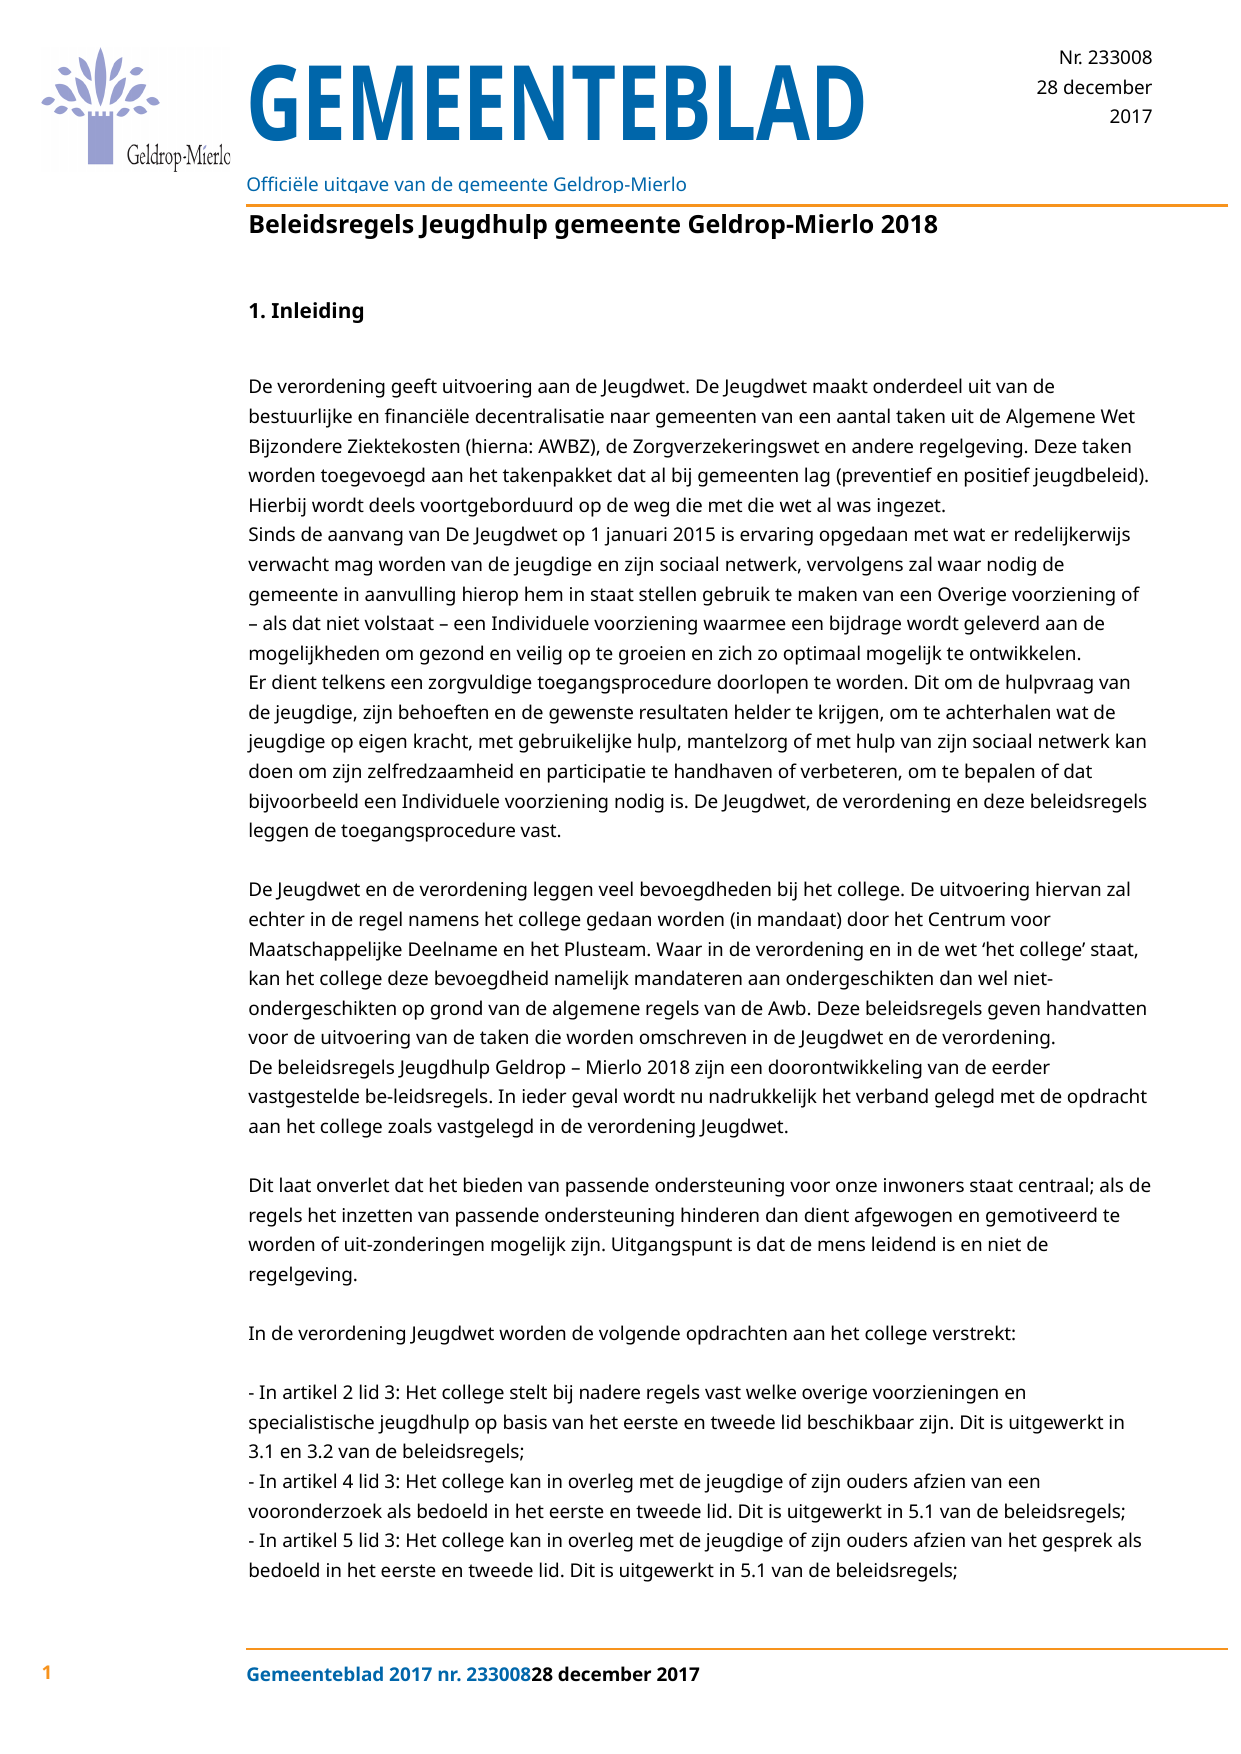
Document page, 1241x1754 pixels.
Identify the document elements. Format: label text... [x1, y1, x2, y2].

text Sinds de aanvang van De Jeugdwet op 1 januari 2015 is ervaring opgedaan met wat er redelijkerwijs verwacht mag worden van de jeugdige en zijn sociaal netwerk, vervolgens zal waar nodig de gemeente in aanvulling hierop hem in staat stellen gebruik te maken van een Overige voorziening of – als dat niet volstaat – een Individuele voorziening waarmee een bijdrage wordt geleverd aan de mogelijkheden om gezond en veilig op te groeien en zich zo optimaal mogelijk te ontwikkelen. [248, 522, 1152, 666]
text De beleidsregels Jeugdhulp Geldrop – Mierlo 2018 zijn een doorontwikkeling van de eerder vastgestelde be-leidsregels. In ieder geval wordt nu nadrukkelijk het verband gelegd met de opdracht aan het college zoals vastgelegd in de verordening Jeugdwet. [248, 1054, 1152, 1139]
text - In artikel 2 lid 3: Het college stelt bij nadere regels vast welke overige voorzieningen en specialistische jeugdhulp op basis van het eerste en tweede lid beschikbaar zijn. Dit is uitgewerkt in 3.1 en 3.2 van de beleidsregels; [248, 1379, 1152, 1464]
text 1. Inleiding [248, 296, 1152, 324]
text - In artikel 5 lid 3: Het college kan in overleg met de jeugdige of zijn ouders afzien van het gesprek als bedoeld in het eerste en tweede lid. Dit is uitgewerkt in 5.1 van de beleidsregels; [248, 1527, 1152, 1583]
text Dit laat onverlet dat het bieden van passende ondersteuning voor onze inwoners staat centraal; als de regels het inzetten van passende ondersteuning hinderen dan dient afgewogen en gemotiveerd te worden of uit-zonderingen mogelijk zijn. Uitgangspunt is dat de mens leidend is en niet de regelgeving. [248, 1172, 1152, 1287]
picture [41, 47, 231, 172]
text Beleidsregels Jeugdhulp gemeente Geldrop-Mierlo 2018 [248, 207, 1152, 241]
text De Jeugdwet en de verordening leggen veel bevoegdheden bij het college. De uitvoering hiervan zal echter in de regel namens het college gedaan worden (in mandaat) door het Centrum voor Maatschappelijke Deelname en het Plusteam. Waar in de verordening en in de wet ‘het college’ staat, kan het college deze bevoegdheid namelijk mandateren aan ondergeschikten dan wel niet-ondergeschikten op grond van de algemene regels van de Awb. Deze beleidsregels geven handvatten voor de uitvoering van de taken die worden omschreven in de Jeugdwet en de verordening. [248, 877, 1152, 1050]
text In de verordening Jeugdwet worden de volgende opdrachten aan het college verstrekt: [248, 1320, 1152, 1346]
text - In artikel 4 lid 3: Het college kan in overleg met de jeugdige of zijn ouders afzien van een vooronderzoek als bedoeld in het eerste en tweede lid. Dit is uitgewerkt in 5.1 van de beleidsregels; [248, 1468, 1152, 1524]
text De verordening geeft uitvoering aan de Jeugdwet. De Jeugdwet maakt onderdeel uit van de bestuurlijke en financiële decentralisatie naar gemeenten van een aantal taken uit de Algemene Wet Bijzondere Ziektekosten (hierna: AWBZ), de Zorgverzekeringswet en andere regelgeving. Deze taken worden toegevoegd aan het takenpakket dat al bij gemeenten lag (preventief en positief jeugdbeleid). Hierbij wordt deels voortgeborduurd op de weg die met die wet al was ingezet. [248, 374, 1152, 518]
text Er dient telkens een zorgvuldige toegangsprocedure doorlopen te worden. Dit om de hulpvraag van de jeugdige, zijn behoeften en de gewenste resultaten helder te krijgen, om te achterhalen wat de jeugdige op eigen kracht, met gebruikelijke hulp, mantelzorg of met hulp van zijn sociaal netwerk kan doen om zijn zelfredzaamheid en participatie te handhaven of verbeteren, om te bepalen of dat bijvoorbeeld een Individuele voorziening nodig is. De Jeugdwet, de verordening en deze beleidsregels leggen de toegangsprocedure vast. [248, 669, 1152, 843]
